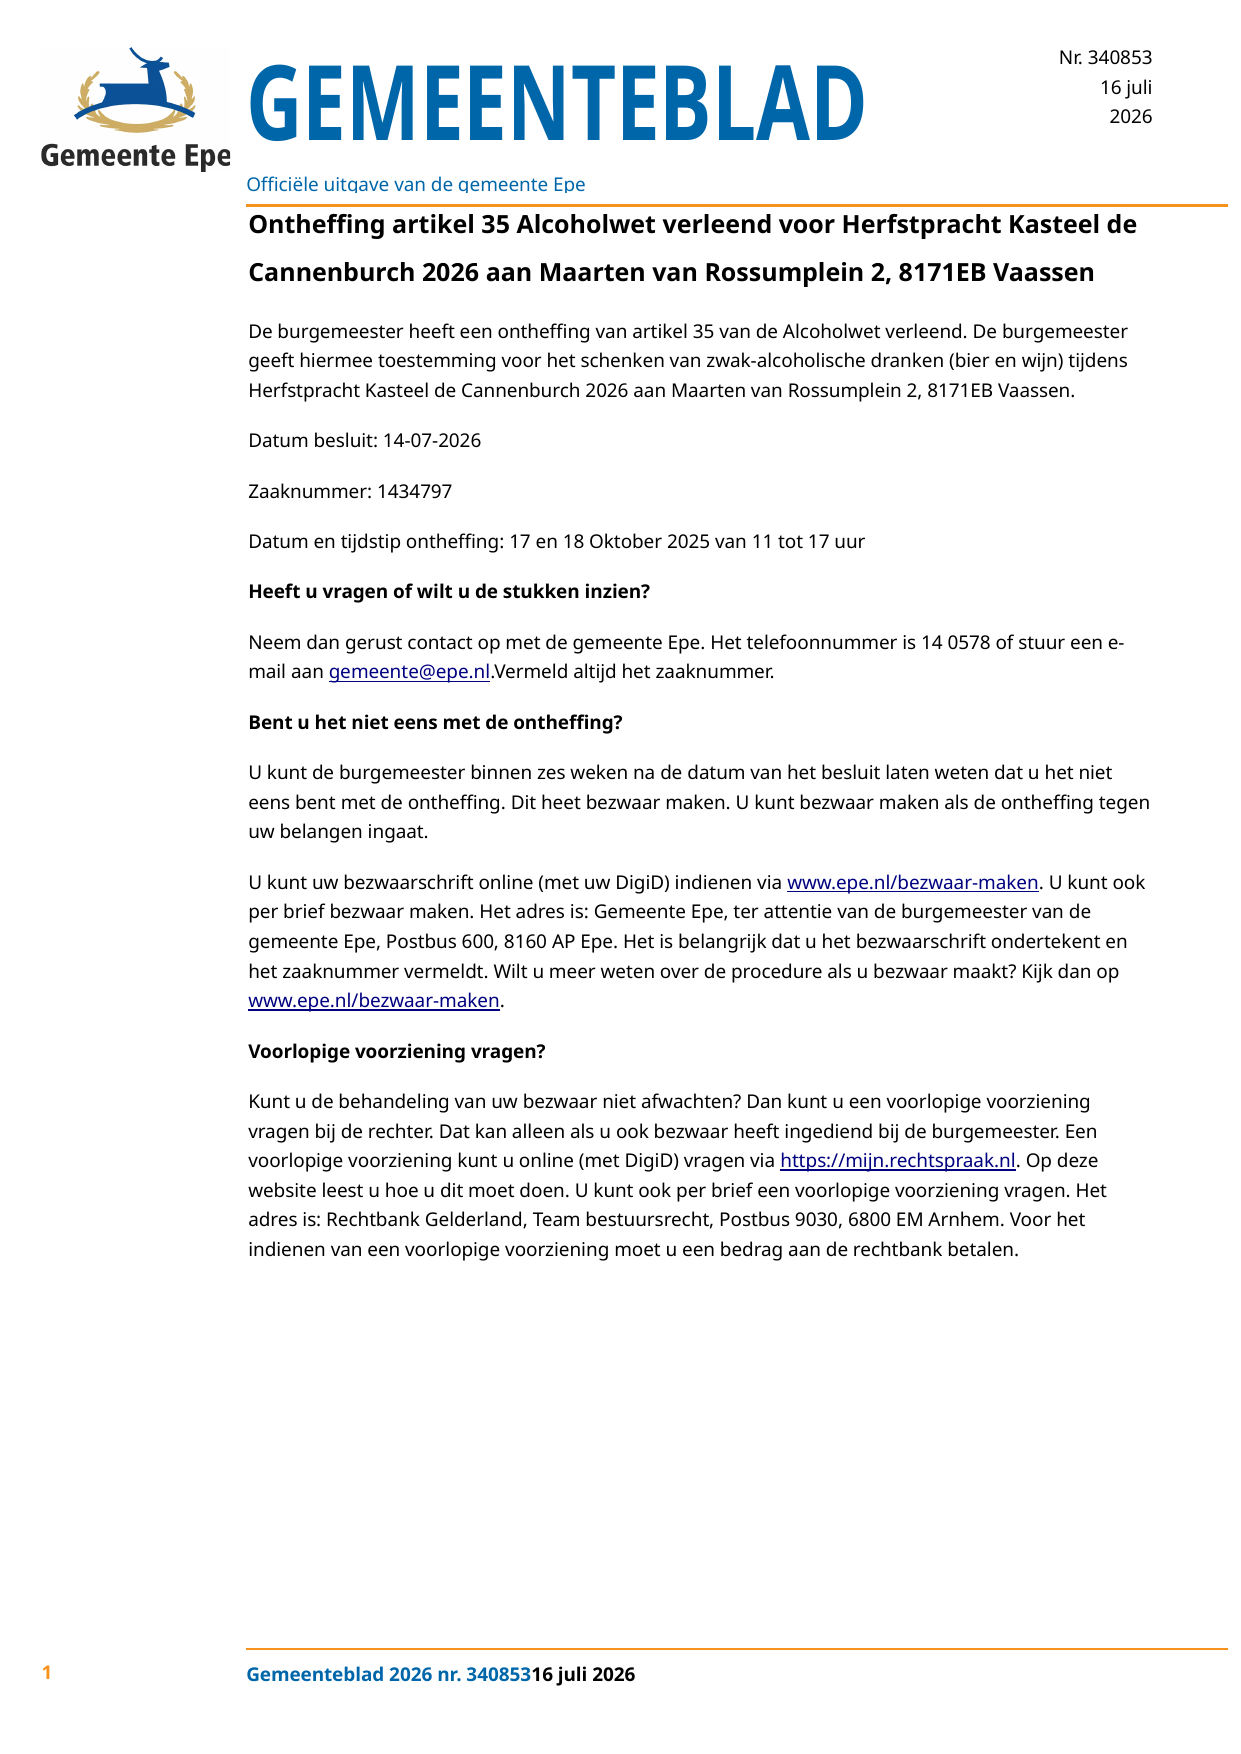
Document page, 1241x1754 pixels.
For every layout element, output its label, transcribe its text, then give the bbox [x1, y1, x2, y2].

text U kunt uw bezwaarschrift online (met uw DigiD) indienen via www.epe.nl/bezwaar-maken. U kunt ook per brief bezwaar maken. Het adres is: Gemeente Epe, ter attentie van de burgemeester van de gemeente Epe, Postbus 600, 8160 AP Epe. Het is belangrijk dat u het bezwaarschrift ondertekent en het zaaknummer vermeldt. Wilt u meer weten over de procedure als u bezwaar maakt? Kijk dan op www.epe.nl/bezwaar-maken. [248, 869, 1152, 1013]
text Voorlopige voorziening vragen? [248, 1038, 1152, 1064]
text Neem dan gerust contact op met de gemeente Epe. Het telefoonnummer is 14 0578 of stuur een e-mail aan gemeente@epe.nl.Vermeld altijd het zaaknummer. [248, 629, 1152, 684]
text U kunt de burgemeester binnen zes weken na de datum van het besluit laten weten dat u het niet eens bent met de ontheffing. Dit heet bezwaar maken. U kunt bezwaar maken als de ontheffing tegen uw belangen ingaat. [248, 759, 1152, 844]
text Ontheffing artikel 35 Alcoholwet verleend voor Herfstpracht Kasteel de Cannenburch 2026 aan Maarten van Rossumplein 2, 8171EB Vaassen [248, 207, 1152, 288]
picture [41, 47, 231, 172]
text Datum besluit: 14-07-2026 [248, 427, 1152, 453]
text Datum en tijdstip ontheffing: 17 en 18 Oktober 2025 van 11 tot 17 uur [248, 528, 1152, 554]
text Bent u het niet eens met de ontheffing? [248, 709, 1152, 735]
text Heeft u vragen of wilt u de stukken inzien? [248, 579, 1152, 604]
text Zaaknummer: 1434797 [248, 478, 1152, 504]
text De burgemeester heeft een ontheffing van artikel 35 van de Alcoholwet verleend. De burgemeester geeft hiermee toestemming voor het schenken van zwak-alcoholische dranken (bier en wijn) tijdens Herfstpracht Kasteel de Cannenburch 2026 aan Maarten van Rossumplein 2, 8171EB Vaassen. [248, 318, 1152, 403]
text Kunt u de behandeling van uw bezwaar niet afwachten? Dan kunt u een voorlopige voorziening vragen bij de rechter. Dat kan alleen als u ook bezwaar heeft ingediend bij de burgemeester. Een voorlopige voorziening kunt u online (met DigiD) vragen via https://mijn.rechtspraak.nl. Op deze website leest u hoe u dit moet doen. U kunt ook per brief een voorlopige voorziening vragen. Het adres is: Rechtbank Gelderland, Team bestuursrecht, Postbus 9030, 6800 EM Arnhem. Voor het indienen van een voorlopige voorziening moet u een bedrag aan de rechtbank betalen. [248, 1088, 1152, 1262]
